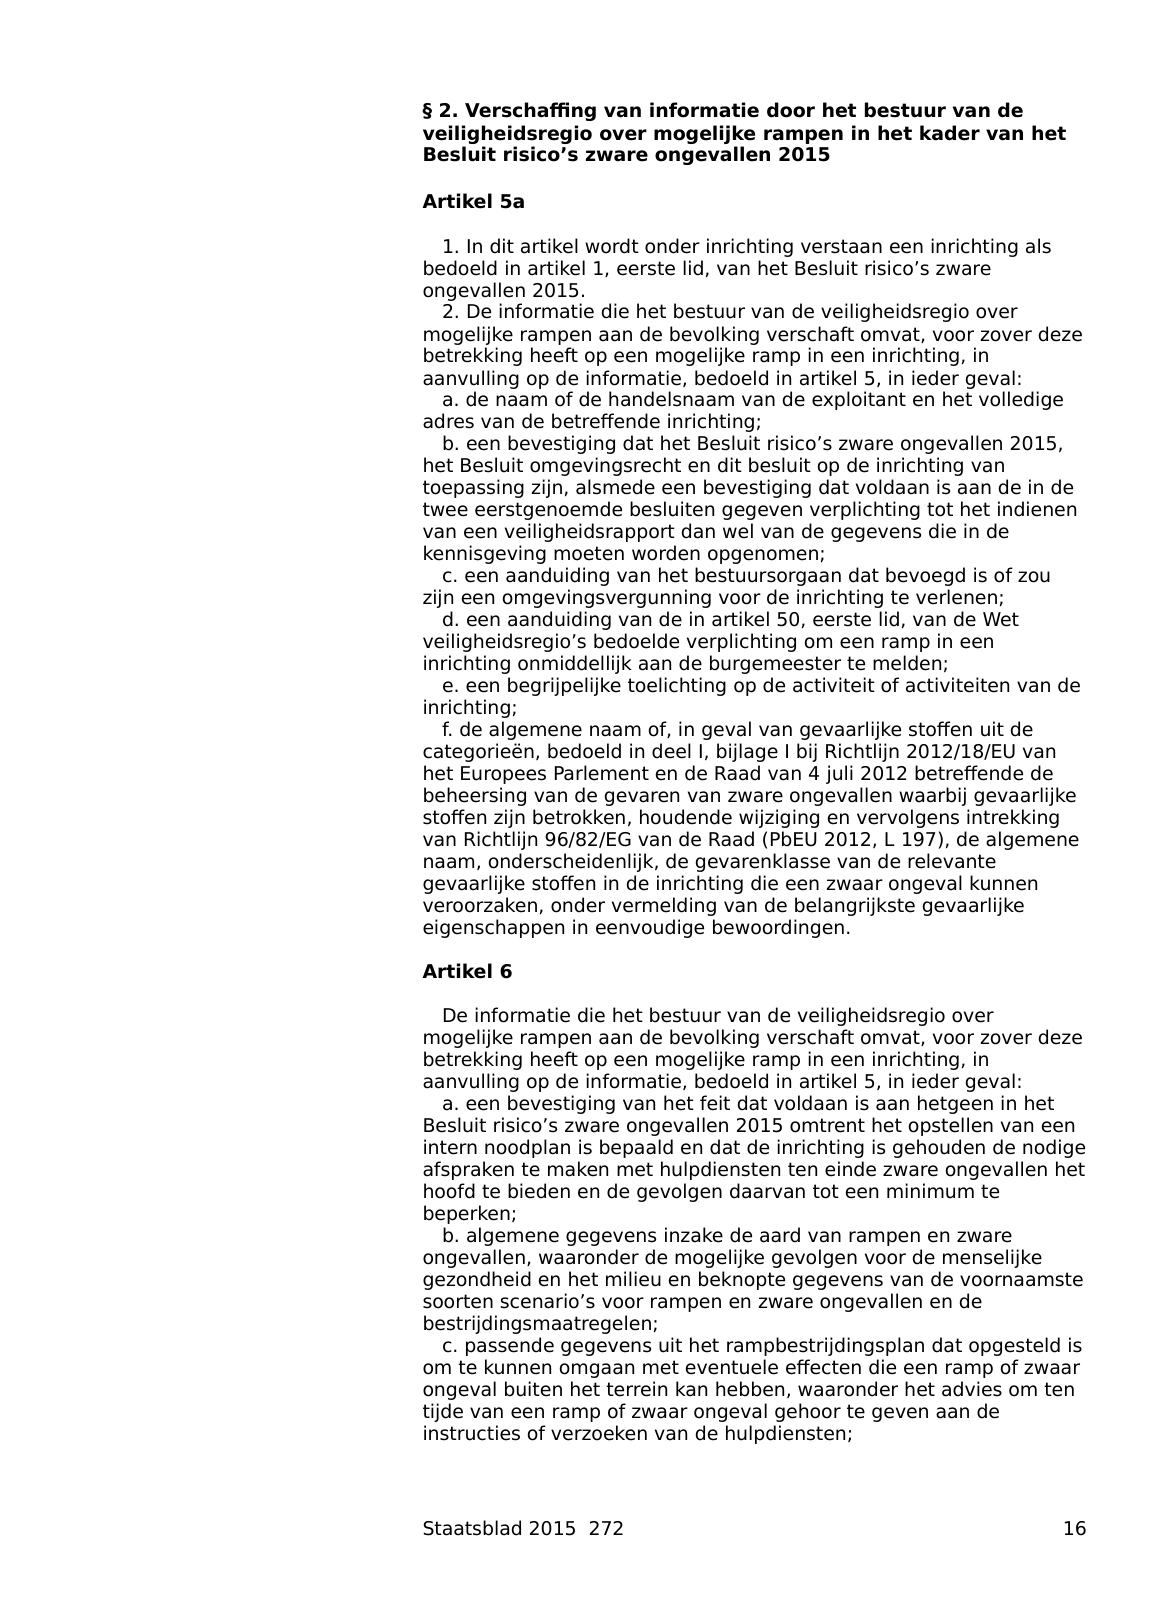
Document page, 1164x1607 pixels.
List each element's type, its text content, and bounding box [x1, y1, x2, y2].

text a. een bevestiging van het feit dat voldaan is aan hetgeen in het Besluit risico’s zware ongevallen 2015 omtrent het opstellen van een intern noodplan is bepaald en dat de inrichting is gehouden de nodige afspraken te maken met hulpdiensten ten einde zware ongevallen het hoofd te bieden en de gevolgen daarvan tot een minimum te beperken; [422, 1093, 1087, 1225]
text b. algemene gegevens inzake de aard van rampen en zware ongevallen, waaronder de mogelijke gevolgen voor de menselijke gezondheid en het milieu en beknopte gegevens van de voornaamste soorten scenario’s voor rampen en zware ongevallen en de bestrijdingsmaatregelen; [422, 1225, 1087, 1335]
subtitle Artikel 6 [422, 961, 1087, 983]
text a. de naam of de handelsnaam van de exploitant en het volledige adres van de betreffende inrichting; [422, 389, 1087, 433]
text f. de algemene naam of, in geval van gevaarlijke stoffen uit de categorieën, bedoeld in deel I, bijlage I bij Richtlijn 2012/18/EU van het Europees Parlement en de Raad van 4 juli 2012 betreffende de beheersing van de gevaren van zware ongevallen waarbij gevaarlijke stoffen zijn betrokken, houdende wijziging en vervolgens intrekking van Richtlijn 96/82/EG van de Raad (PbEU 2012, L 197), de algemene naam, onderscheidenlijk, de gevarenklasse van de relevante gevaarlijke stoffen in de inrichting die een zwaar ongeval kunnen veroorzaken, onder vermelding van de belangrijkste gevaarlijke eigenschappen in eenvoudige bewoordingen. [422, 719, 1087, 939]
text b. een bevestiging dat het Besluit risico’s zware ongevallen 2015, het Besluit omgevingsrecht en dit besluit op de inrichting van toepassing zijn, alsmede een bevestiging dat voldaan is aan de in de twee eerstgenoemde besluiten gegeven verplichting tot het indienen van een veiligheidsrapport dan wel van de gegevens die in de kennisgeving moeten worden opgenomen; [422, 433, 1087, 565]
text d. een aanduiding van de in artikel 50, eerste lid, van de Wet veiligheidsregio’s bedoelde verplichting om een ramp in een inrichting onmiddellijk aan de burgemeester te melden; [422, 609, 1087, 675]
subtitle § 2. Verschaffing van informatie door het bestuur van de veiligheidsregio over mogelijke rampen in het kader van het Besluit risico’s zware ongevallen 2015 [422, 100, 1087, 166]
text c. een aanduiding van het bestuursorgaan dat bevoegd is of zou zijn een omgevingsvergunning voor de inrichting te verlenen; [422, 565, 1087, 609]
text 1. In dit artikel wordt onder inrichting verstaan een inrichting als bedoeld in artikel 1, eerste lid, van het Besluit risico’s zware ongevallen 2015. [422, 236, 1087, 301]
text e. een begrijpelijke toelichting op de activiteit of activiteiten van de inrichting; [422, 675, 1087, 719]
text 2. De informatie die het bestuur van de veiligheidsregio over mogelijke rampen aan de bevolking verschaft omvat, voor zover deze betrekking heeft op een mogelijke ramp in een inrichting, in aanvulling op de informatie, bedoeld in artikel 5, in ieder geval: [422, 301, 1087, 389]
subtitle Artikel 5a [422, 191, 1087, 213]
text c. passende gegevens uit het rampbestrijdingsplan dat opgesteld is om te kunnen omgaan met eventuele effecten die een ramp of zwaar ongeval buiten het terrein kan hebben, waaronder het advies om ten tijde van een ramp of zwaar ongeval gehoor te geven aan de instructies of verzoeken van de hulpdiensten; [422, 1335, 1087, 1445]
text De informatie die het bestuur van de veiligheidsregio over mogelijke rampen aan de bevolking verschaft omvat, voor zover deze betrekking heeft op een mogelijke ramp in een inrichting, in aanvulling op de informatie, bedoeld in artikel 5, in ieder geval: [422, 1005, 1087, 1093]
